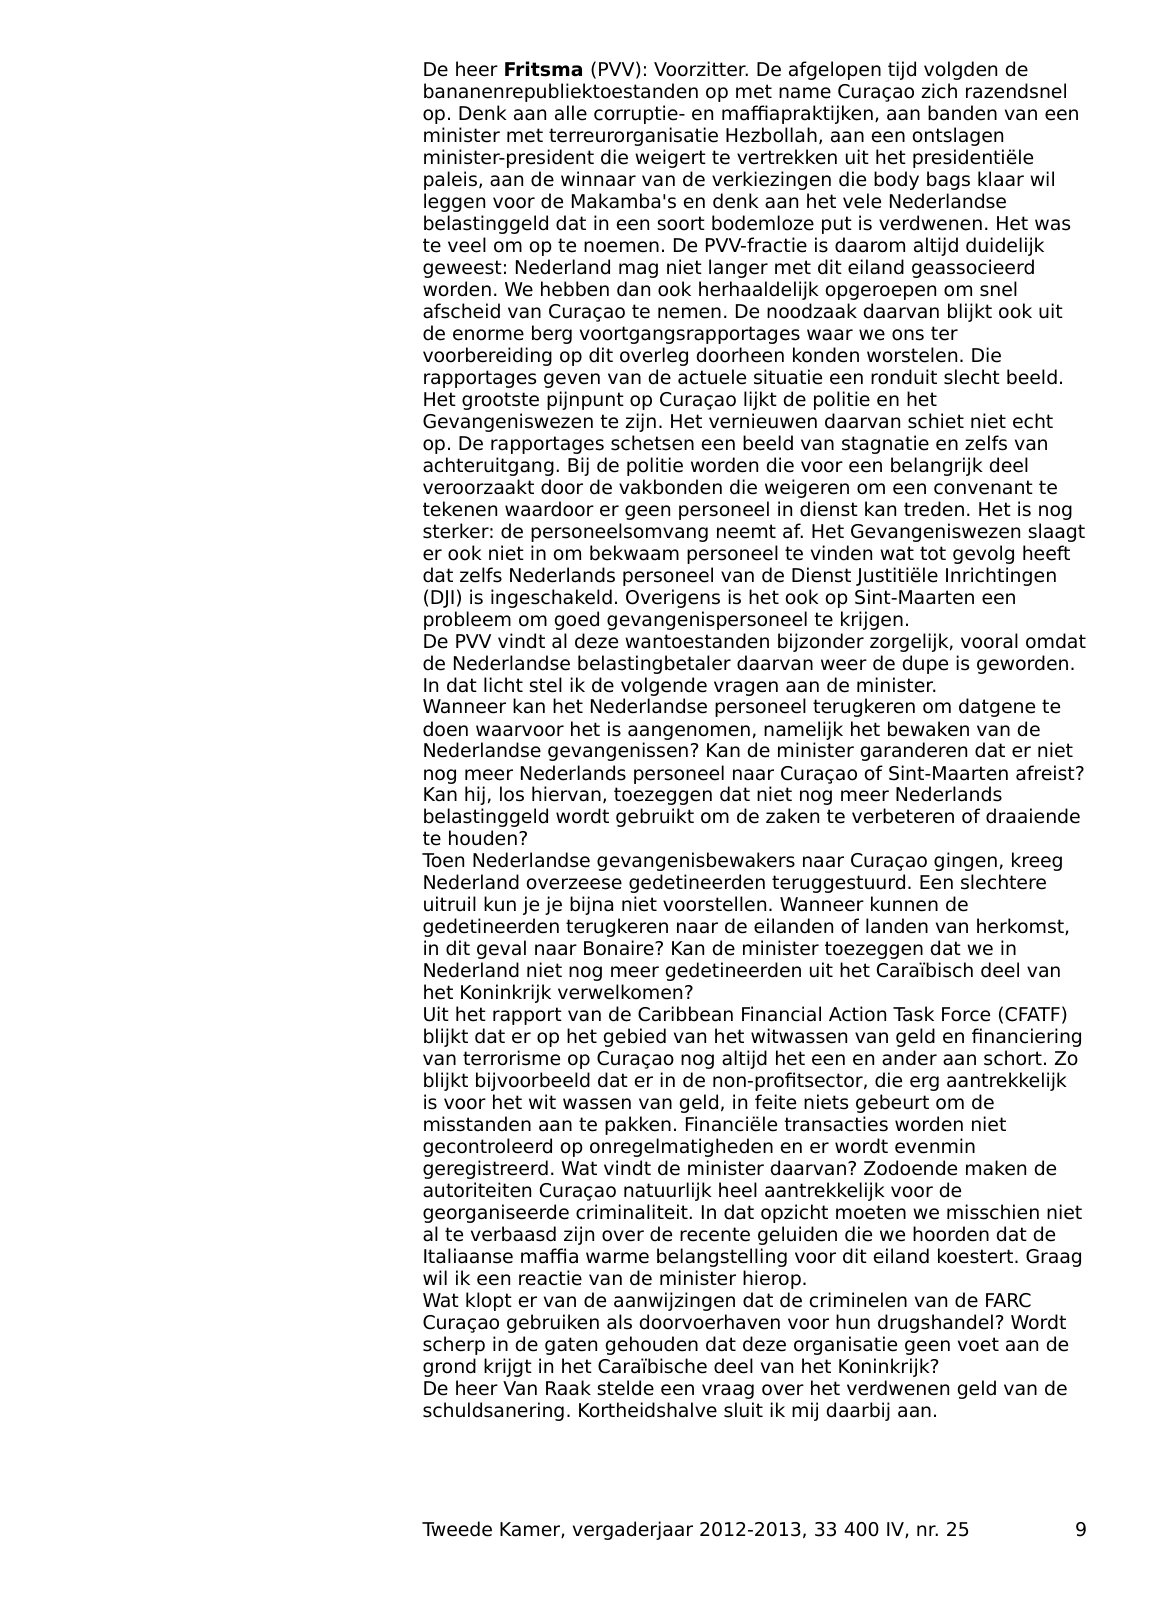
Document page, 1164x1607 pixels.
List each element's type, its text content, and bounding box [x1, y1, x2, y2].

text De heer Fritsma (PVV): Voorzitter. De afgelopen tijd volgden de bananenrepubliektoestanden op met name Curaçao zich razendsnel op. Denk aan alle corruptie- en maffiapraktijken, aan banden van een minister met terreurorganisatie Hezbollah, aan een ontslagen minister-president die weigert te vertrekken uit het presidentiële paleis, aan de winnaar van de verkiezingen die body bags klaar wil leggen voor de Makamba's en denk aan het vele Nederlandse belastinggeld dat in een soort bodemloze put is verdwenen. Het was te veel om op te noemen. De PVV-fractie is daarom altijd duidelijk geweest: Nederland mag niet langer met dit eiland geassocieerd worden. We hebben dan ook herhaaldelijk opgeroepen om snel afscheid van Curaçao te nemen. De noodzaak daarvan blijkt ook uit de enorme berg voortgangsrapportages waar we ons ter voorbereiding op dit overleg doorheen konden worstelen. Die rapportages geven van de actuele situatie een ronduit slecht beeld. Het grootste pijnpunt op Curaçao lijkt de politie en het Gevangeniswezen te zijn. Het vernieuwen daarvan schiet niet echt op. De rapportages schetsen een beeld van stagnatie en zelfs van achteruitgang. Bij de politie worden die voor een belangrijk deel veroorzaakt door de vakbonden die weigeren om een convenant te tekenen waardoor er geen personeel in dienst kan treden. Het is nog sterker: de personeelsomvang neemt af. Het Gevangeniswezen slaagt er ook niet in om bekwaam personeel te vinden wat tot gevolg heeft dat zelfs Nederlands personeel van de Dienst Justitiële Inrichtingen (DJI) is ingeschakeld. Overigens is het ook op Sint-Maarten een probleem om goed gevangenispersoneel te krijgen. [422, 59, 1087, 631]
text Uit het rapport van de Caribbean Financial Action Task Force (CFATF) blijkt dat er op het gebied van het witwassen van geld en financiering van terrorisme op Curaçao nog altijd het een en ander aan schort. Zo blijkt bijvoorbeeld dat er in de non-profitsector, die erg aantrekkelijk is voor het wit wassen van geld, in feite niets gebeurt om de misstanden aan te pakken. Financiële transacties worden niet gecontroleerd op onregelmatigheden en er wordt evenmin geregistreerd. Wat vindt de minister daarvan? Zodoende maken de autoriteiten Curaçao natuurlijk heel aantrekkelijk voor de georganiseerde criminaliteit. In dat opzicht moeten we misschien niet al te verbaasd zijn over de recente geluiden die we hoorden dat de Italiaanse maffia warme belangstelling voor dit eiland koestert. Graag wil ik een reactie van de minister hierop. [422, 1004, 1087, 1290]
text Wanneer kan het Nederlandse personeel terugkeren om datgene te doen waarvoor het is aangenomen, namelijk het bewaken van de Nederlandse gevangenissen? Kan de minister garanderen dat er niet nog meer Nederlands personeel naar Curaçao of Sint-Maarten afreist? Kan hij, los hiervan, toezeggen dat niet nog meer Nederlands belastinggeld wordt gebruikt om de zaken te verbeteren of draaiende te houden? [422, 696, 1087, 850]
text Wat klopt er van de aanwijzingen dat de criminelen van de FARC Curaçao gebruiken als doorvoerhaven voor hun drugshandel? Wordt scherp in de gaten gehouden dat deze organisatie geen voet aan de grond krijgt in het Caraïbische deel van het Koninkrijk? [422, 1290, 1087, 1378]
text De PVV vindt al deze wantoestanden bijzonder zorgelijk, vooral omdat de Nederlandse belastingbetaler daarvan weer de dupe is geworden. In dat licht stel ik de volgende vragen aan de minister. [422, 631, 1087, 696]
text De heer Van Raak stelde een vraag over het verdwenen geld van de schuldsanering. Kortheidshalve sluit ik mij daarbij aan. [422, 1378, 1087, 1422]
text Toen Nederlandse gevangenisbewakers naar Curaçao gingen, kreeg Nederland overzeese gedetineerden teruggestuurd. Een slechtere uitruil kun je je bijna niet voorstellen. Wanneer kunnen de gedetineerden terugkeren naar de eilanden of landen van herkomst, in dit geval naar Bonaire? Kan de minister toezeggen dat we in Nederland niet nog meer gedetineerden uit het Caraïbisch deel van het Koninkrijk verwelkomen? [422, 850, 1087, 1004]
